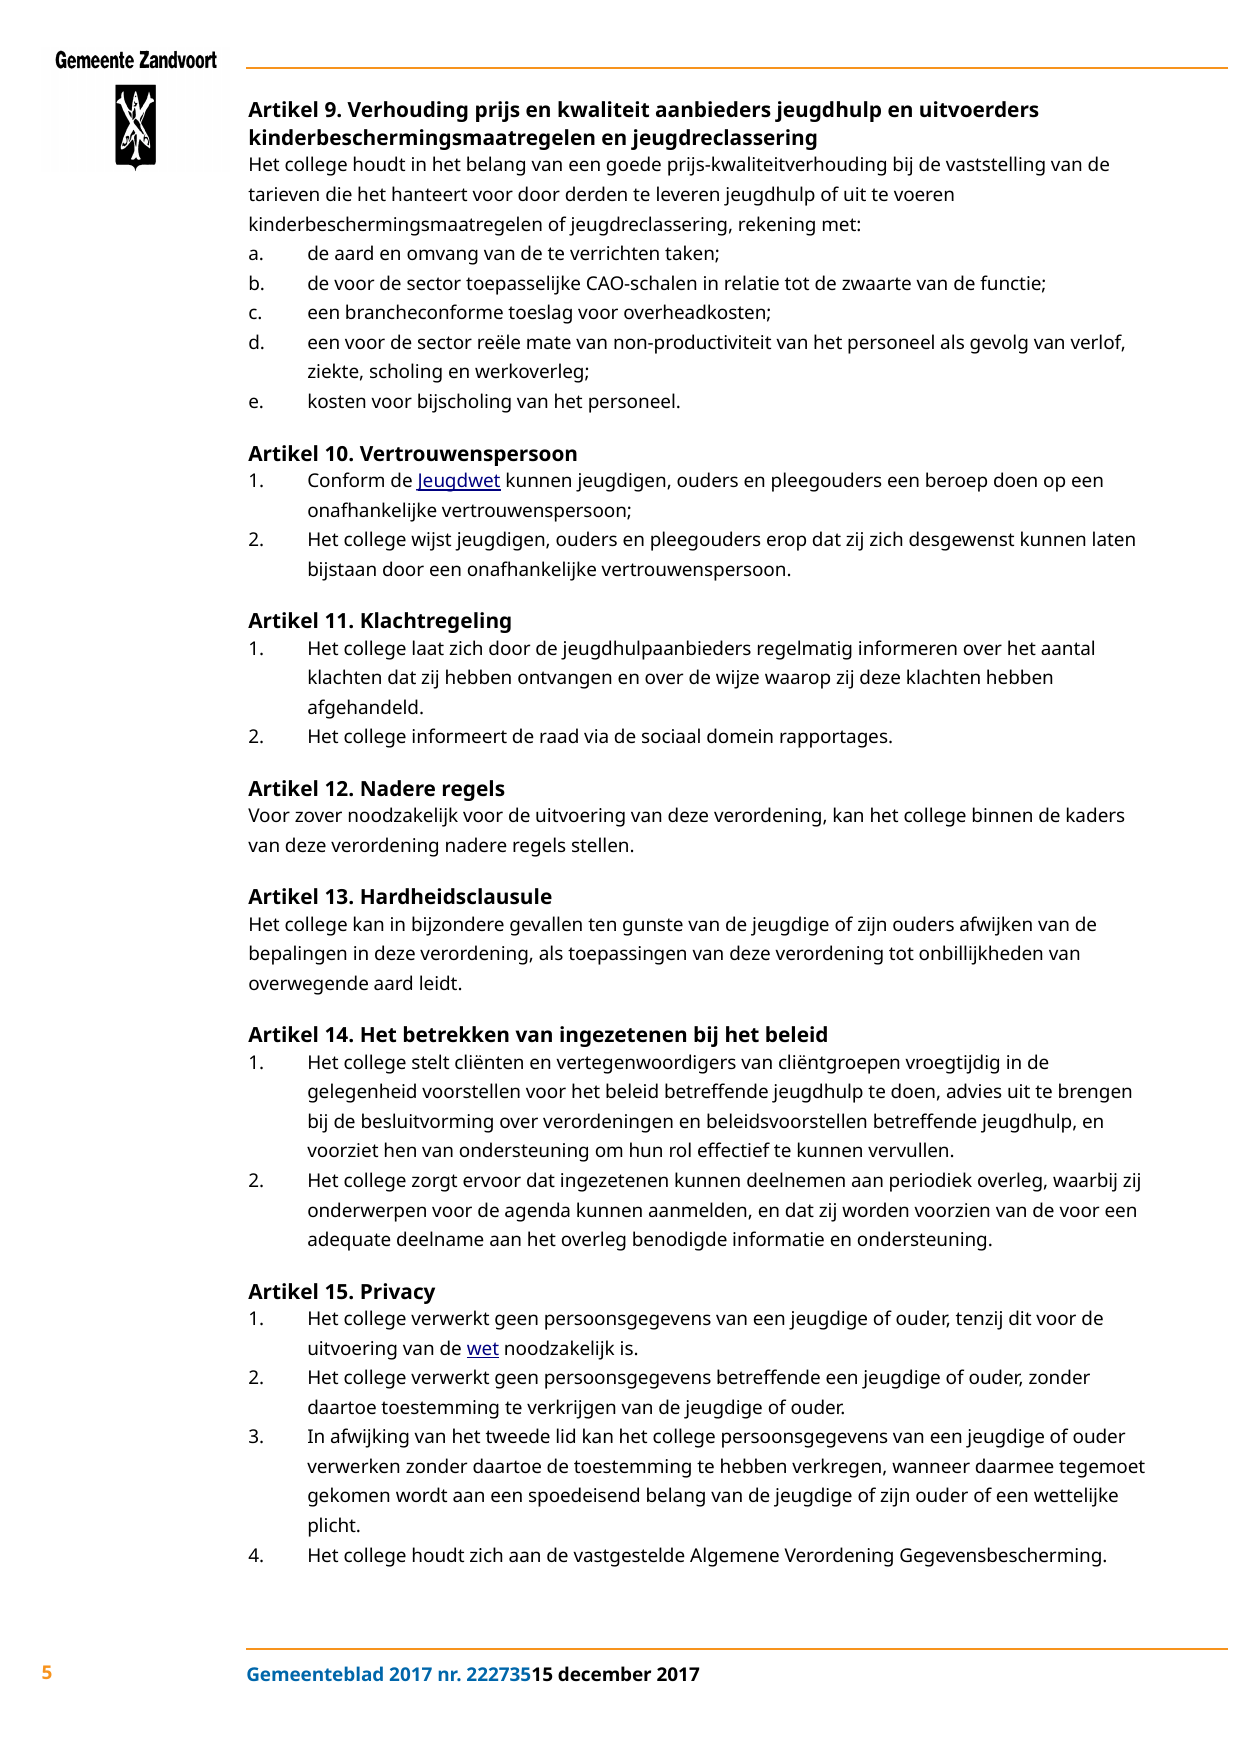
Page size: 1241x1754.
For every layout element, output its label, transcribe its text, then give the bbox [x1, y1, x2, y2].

text Artikel 9. Verhouding prijs en kwaliteit aanbieders jeugdhulp en uitvoerders kinderbeschermingsmaatregelen en jeugdreclassering [248, 95, 1152, 152]
list een brancheconforme toeslag voor overheadkosten; [248, 299, 1152, 325]
text Artikel 13. Hardheidsclausule [248, 882, 1152, 911]
text Artikel 15. Privacy [248, 1277, 1152, 1305]
list Conform de Jeugdwet kunnen jeugdigen, ouders en pleegouders een beroep doen op een onafhankelijke vertrouwenspersoon; [248, 467, 1152, 522]
list de aard en omvang van de te verrichten taken; [248, 240, 1152, 266]
text Het college kan in bijzondere gevallen ten gunste van de jeugdige of zijn ouders afwijken van de bepalingen in deze verordening, als toepassingen van deze verordening tot onbillijkheden van overwegende aard leidt. [248, 911, 1152, 996]
list Het college stelt cliënten en vertegenwoordigers van cliëntgroepen vroegtijdig in de gelegenheid voorstellen voor het beleid betreffende jeugdhulp te doen, advies uit te brengen bij de besluitvorming over verordeningen en beleidsvoorstellen betreffende jeugdhulp, en voorziet hen van ondersteuning om hun rol effectief te kunnen vervullen. [248, 1049, 1152, 1163]
text Voor zover noodzakelijk voor de uitvoering van deze verordening, kan het college binnen de kaders van deze verordening nadere regels stellen. [248, 802, 1152, 858]
list Het college zorgt ervoor dat ingezetenen kunnen deelnemen aan periodiek overleg, waarbij zij onderwerpen voor de agenda kunnen aanmelden, en dat zij worden voorzien van de voor een adequate deelname aan het overleg benodigde informatie en ondersteuning. [248, 1167, 1152, 1252]
list In afwijking van het tweede lid kan het college persoonsgegevens van een jeugdige of ouder verwerken zonder daartoe de toestemming te hebben verkregen, wanneer daarmee tegemoet gekomen wordt aan een spoedeisend belang van de jeugdige of zijn ouder of een wettelijke plicht. [248, 1423, 1152, 1538]
list Het college houdt zich aan de vastgestelde Algemene Verordening Gegevensbescherming. [248, 1542, 1152, 1568]
picture [41, 47, 231, 172]
text Het college houdt in het belang van een goede prijs-kwaliteitverhouding bij de vaststelling van de tarieven die het hanteert voor door derden te leveren jeugdhulp of uit te voeren kinderbeschermingsmaatregelen of jeugdreclassering, rekening met: [248, 152, 1152, 237]
list de voor de sector toepasselijke CAO-schalen in relatie tot de zwaarte van de functie; [248, 270, 1152, 296]
list een voor de sector reële mate van non-productiviteit van het personeel als gevolg van verlof, ziekte, scholing en werkoverleg; [248, 329, 1152, 384]
list Het college laat zich door de jeugdhulpaanbieders regelmatig informeren over het aantal klachten dat zij hebben ontvangen en over de wijze waarop zij deze klachten hebben afgehandeld. [248, 635, 1152, 720]
text Artikel 14. Het betrekken van ingezetenen bij het beleid [248, 1020, 1152, 1049]
text Artikel 10. Vertrouwenspersoon [248, 439, 1152, 467]
list Het college verwerkt geen persoonsgegevens betreffende een jeugdige of ouder, zonder daartoe toestemming te verkrijgen van de jeugdige of ouder. [248, 1364, 1152, 1420]
list Het college informeert de raad via de sociaal domein rapportages. [248, 723, 1152, 749]
text Artikel 11. Klachtregeling [248, 606, 1152, 635]
list Het college wijst jeugdigen, ouders en pleegouders erop dat zij zich desgewenst kunnen laten bijstaan door een onafhankelijke vertrouwenspersoon. [248, 526, 1152, 582]
list kosten voor bijscholing van het personeel. [248, 388, 1152, 414]
text Artikel 12. Nadere regels [248, 774, 1152, 802]
list Het college verwerkt geen persoonsgegevens van een jeugdige of ouder, tenzij dit voor de uitvoering van de wet noodzakelijk is. [248, 1305, 1152, 1361]
